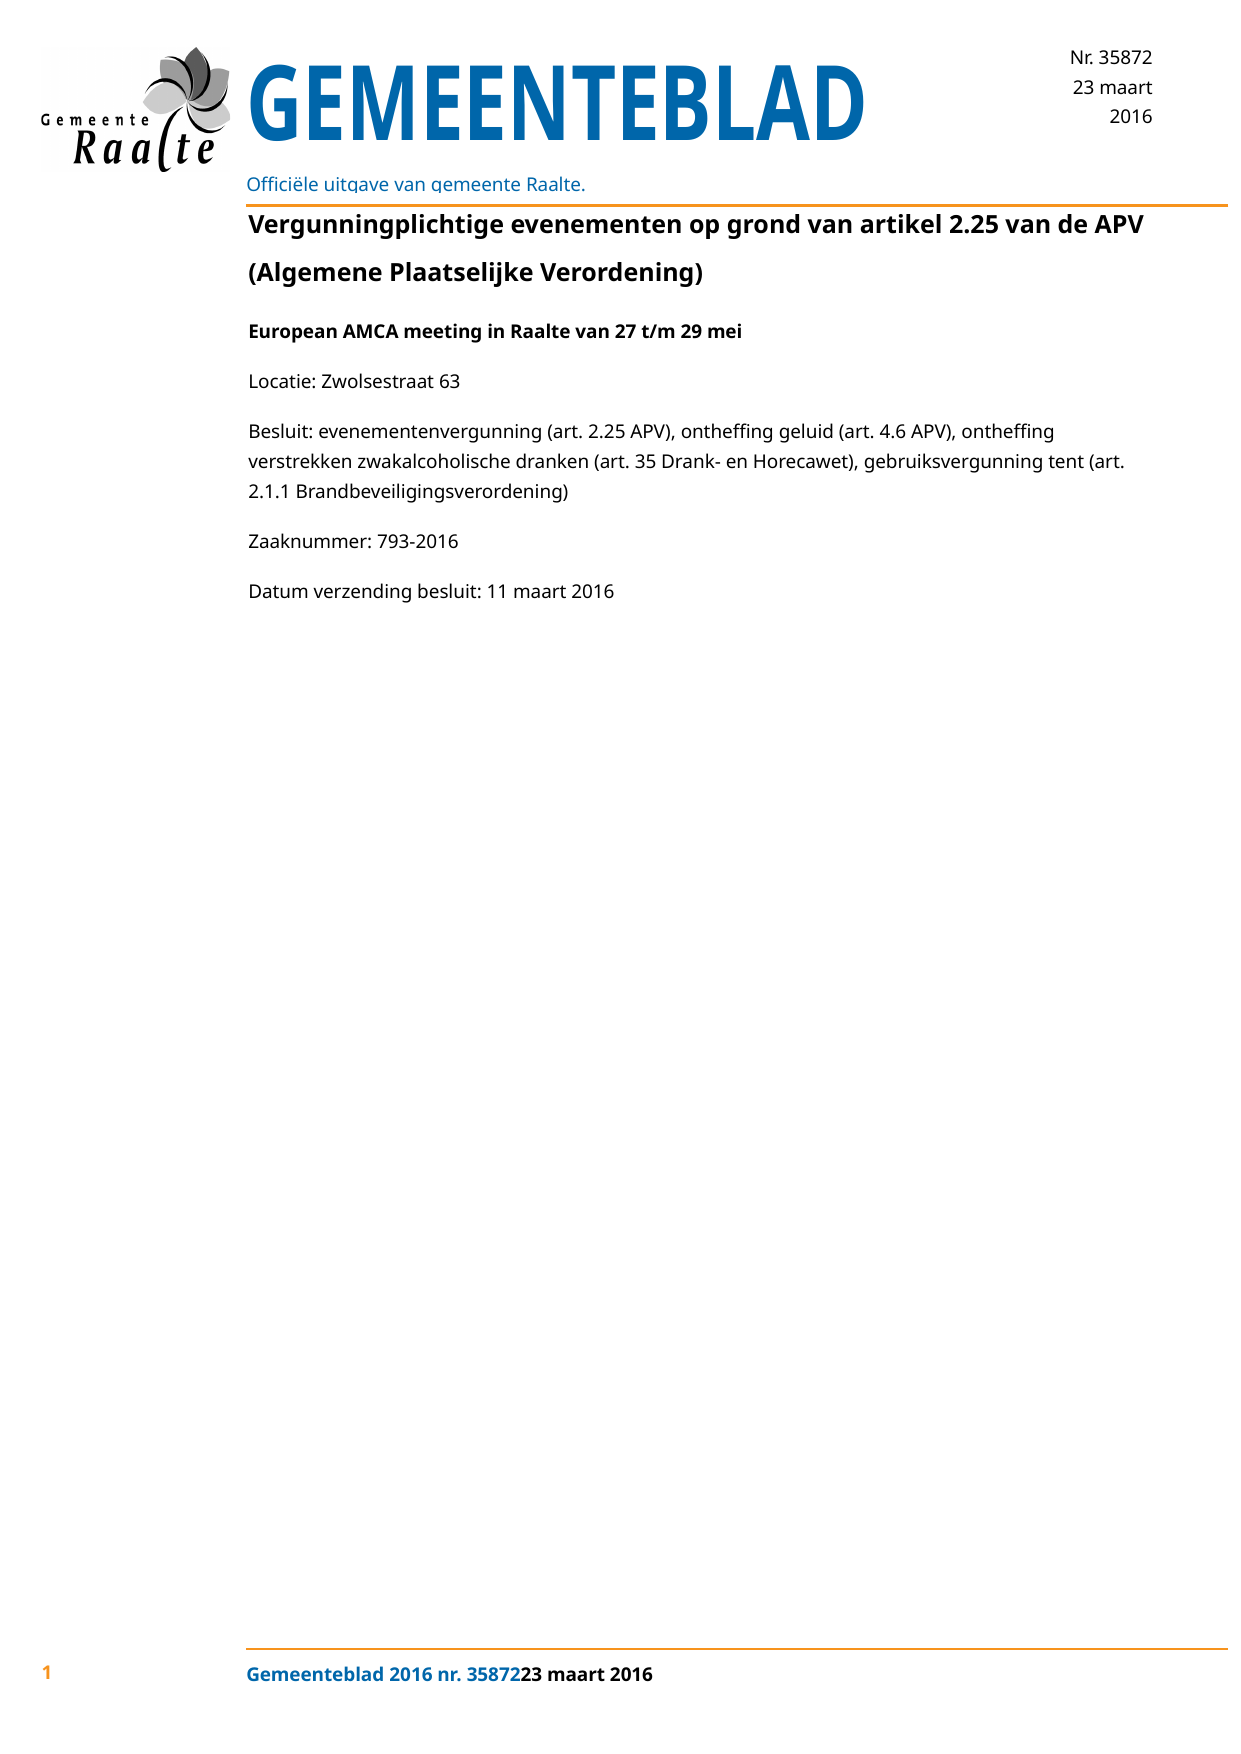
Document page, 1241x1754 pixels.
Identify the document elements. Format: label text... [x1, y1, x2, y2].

text European AMCA meeting in Raalte van 27 t/m 29 mei [248, 318, 1152, 344]
text Zaaknummer: 793-2016 [248, 528, 1152, 554]
text Besluit: evenementenvergunning (art. 2.25 APV), ontheffing geluid (art. 4.6 APV), ontheffing verstrekken zwakalcoholische dranken (art. 35 Drank- en Horecawet), gebruiksvergunning tent (art. 2.1.1 Brandbeveiligingsverordening) [248, 419, 1152, 504]
text Vergunningplichtige evenementen op grond van artikel 2.25 van de APV (Algemene Plaatselijke Verordening) [248, 207, 1152, 288]
text Locatie: Zwolsestraat 63 [248, 368, 1152, 394]
picture [41, 47, 231, 172]
text Datum verzending besluit: 11 maart 2016 [248, 579, 1152, 604]
